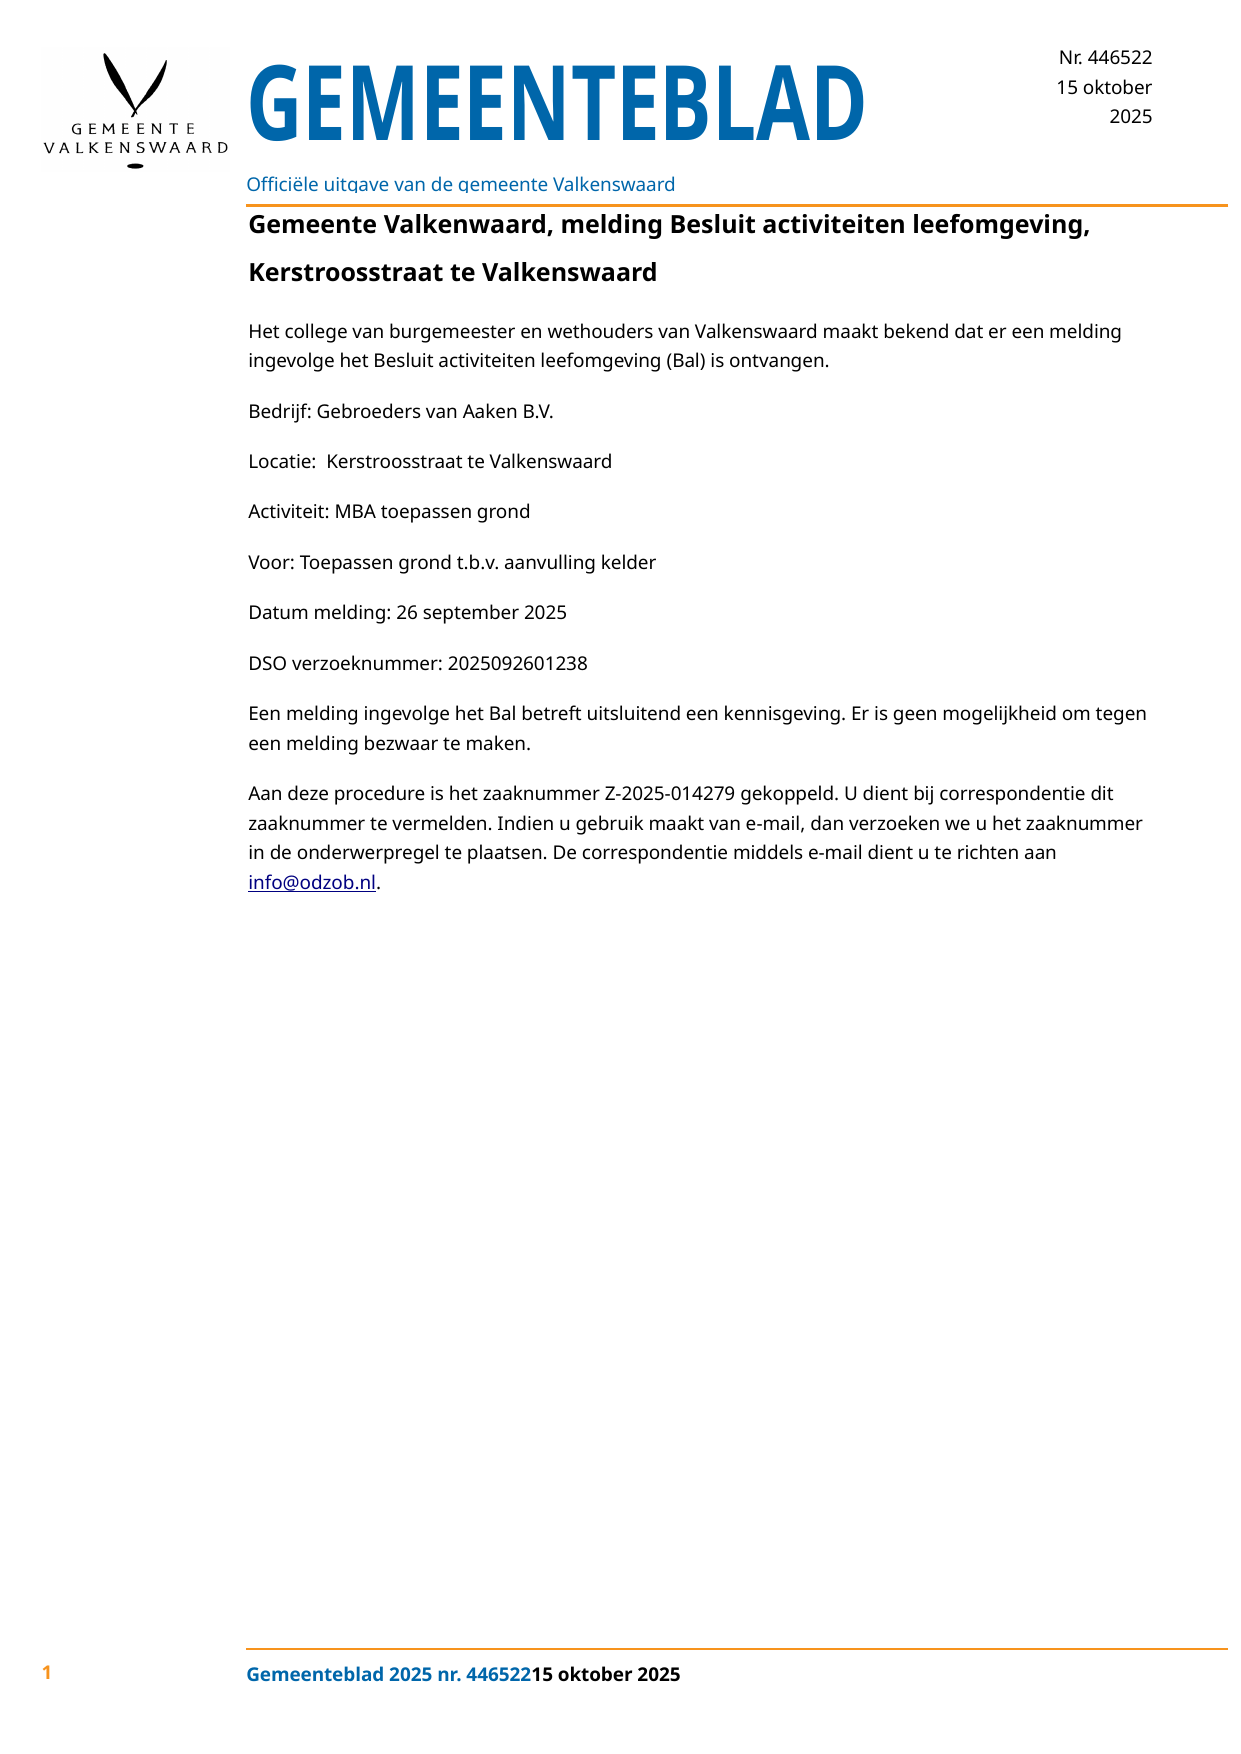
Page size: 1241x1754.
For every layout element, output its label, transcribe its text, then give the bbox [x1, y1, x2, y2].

text DSO verzoeknummer: 2025092601238 [248, 650, 1152, 676]
picture [41, 47, 231, 172]
text Gemeente ​Valkenwaard, melding Besluit activiteiten leefomgeving, Kerstroosstraat te Valkenswaard [248, 207, 1152, 288]
text Voor: Toepassen grond t.b.v. aanvulling kelder [248, 549, 1152, 575]
text Het college van burgemeester en wethouders van Valkenswaard​ maakt bekend dat er een melding ingevolge het Besluit activiteiten leefomgeving (Bal) is ontvangen. [248, 318, 1152, 373]
text Locatie: ​ Kerstroosstraat te Valkenswaard [248, 448, 1152, 474]
text Aan deze procedure is het zaaknummer Z-2025-014279 gekoppeld. U dient bij correspondentie dit zaaknummer te vermelden. Indien u gebruik maakt van e-mail, dan verzoeken we u het zaaknummer in de onderwerpregel te plaatsen. De correspondentie middels e-mail dient u te richten aan info@odzob.nl. [248, 780, 1152, 895]
text Activiteit: MBA toepassen grond [248, 499, 1152, 524]
text Een melding ingevolge het Bal betreft uitsluitend een kennisgeving. Er is geen mogelijkheid om tegen een melding bezwaar te maken. [248, 700, 1152, 756]
text Datum melding: 26 september 2025 [248, 599, 1152, 625]
text Bedrijf: Gebroeders van Aaken B.V. [248, 398, 1152, 424]
